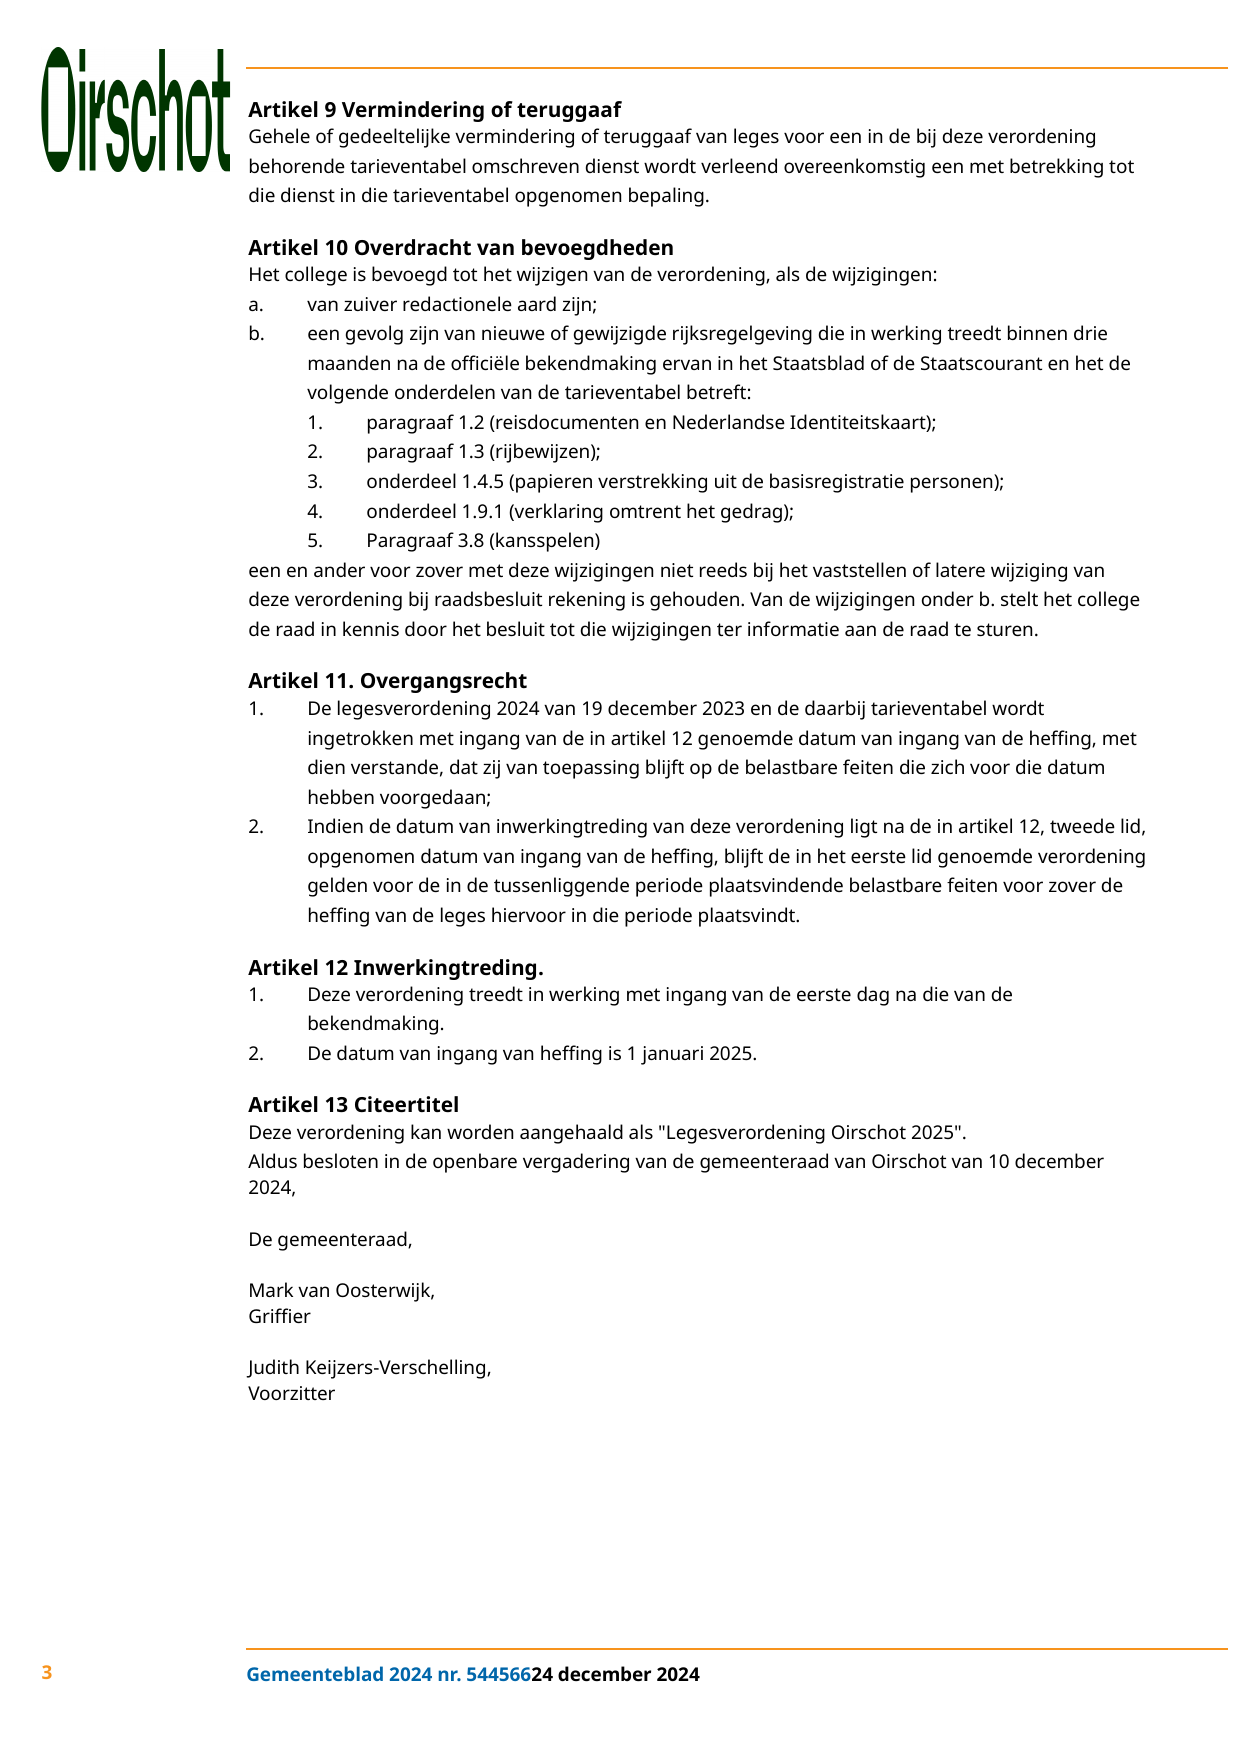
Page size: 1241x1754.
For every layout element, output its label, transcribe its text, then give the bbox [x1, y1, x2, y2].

list paragraaf 1.2 (reisdocumenten en Nederlandse Identiteitskaart); [307, 409, 1152, 435]
text Mark van Oosterwijk, [248, 1277, 1152, 1303]
text Gehele of gedeeltelijke vermindering of teruggaaf van leges voor een in de bij deze verordening behorende tarieventabel omschreven dienst wordt verleend overeenkomstig een met betrekking tot die dienst in die tarieventabel opgenomen bepaling. [248, 123, 1152, 208]
text Artikel 13 Citeertitel [248, 1091, 1152, 1119]
picture [41, 47, 231, 172]
text Griffier [248, 1303, 1152, 1329]
text Artikel 11. Overgangsrecht [248, 667, 1152, 695]
text Artikel 10 Overdracht van bevoegdheden [248, 233, 1152, 261]
text een en ander voor zover met deze wijzigingen niet reeds bij het vaststellen of latere wijziging van deze verordening bij raadsbesluit rekening is gehouden. Van de wijzigingen onder b. stelt het college de raad in kennis door het besluit tot die wijzigingen ter informatie aan de raad te sturen. [248, 557, 1152, 642]
text Deze verordening kan worden aangehaald als "Legesverordening Oirschot 2025". [248, 1119, 1152, 1145]
text Artikel 9 Vermindering of teruggaaf [248, 95, 1152, 123]
list De datum van ingang van heffing is 1 januari 2025. [248, 1040, 1152, 1066]
text Judith Keijzers-Verschelling, [248, 1354, 1152, 1380]
list onderdeel 1.4.5 (papieren verstrekking uit de basisregistratie personen); [307, 468, 1152, 494]
text De gemeenteraad, [248, 1226, 1152, 1252]
text Het college is bevoegd tot het wijzigen van de verordening, als de wijzigingen: [248, 261, 1152, 287]
list De legesverordening 2024 van 19 december 2023 en de daarbij tarieventabel wordt ingetrokken met ingang van de in artikel 12 genoemde datum van ingang van de heffing, met dien verstande, dat zij van toepassing blijft op de belastbare feiten die zich voor die datum hebben voorgedaan; [248, 695, 1152, 809]
list paragraaf 1.3 (rijbewijzen); [307, 439, 1152, 464]
list onderdeel 1.9.1 (verklaring omtrent het gedrag); [307, 498, 1152, 524]
list Paragraaf 3.8 (kansspelen) [307, 527, 1152, 553]
text Artikel 12 Inwerkingtreding. [248, 953, 1152, 981]
list Indien de datum van inwerkingtreding van deze verordening ligt na de in artikel 12, tweede lid, opgenomen datum van ingang van de heffing, blijft de in het eerste lid genoemde verordening gelden voor de in de tussenliggende periode plaatsvindende belastbare feiten voor zover de heffing van de leges hiervoor in die periode plaatsvindt. [248, 813, 1152, 928]
list Deze verordening treedt in werking met ingang van de eerste dag na die van de bekendmaking. [248, 981, 1152, 1036]
text Voorzitter [248, 1380, 1152, 1406]
list een gevolg zijn van nieuwe of gewijzigde rijksregelgeving die in werking treedt binnen drie maanden na de officiële bekendmaking ervan in het Staatsblad of de Staatscourant en het de volgende onderdelen van de tarieventabel betreft: [248, 320, 1152, 405]
text Aldus besloten in de openbare vergadering van de gemeenteraad van Oirschot van 10 december 2024, [248, 1149, 1152, 1200]
list van zuiver redactionele aard zijn; [248, 291, 1152, 317]
